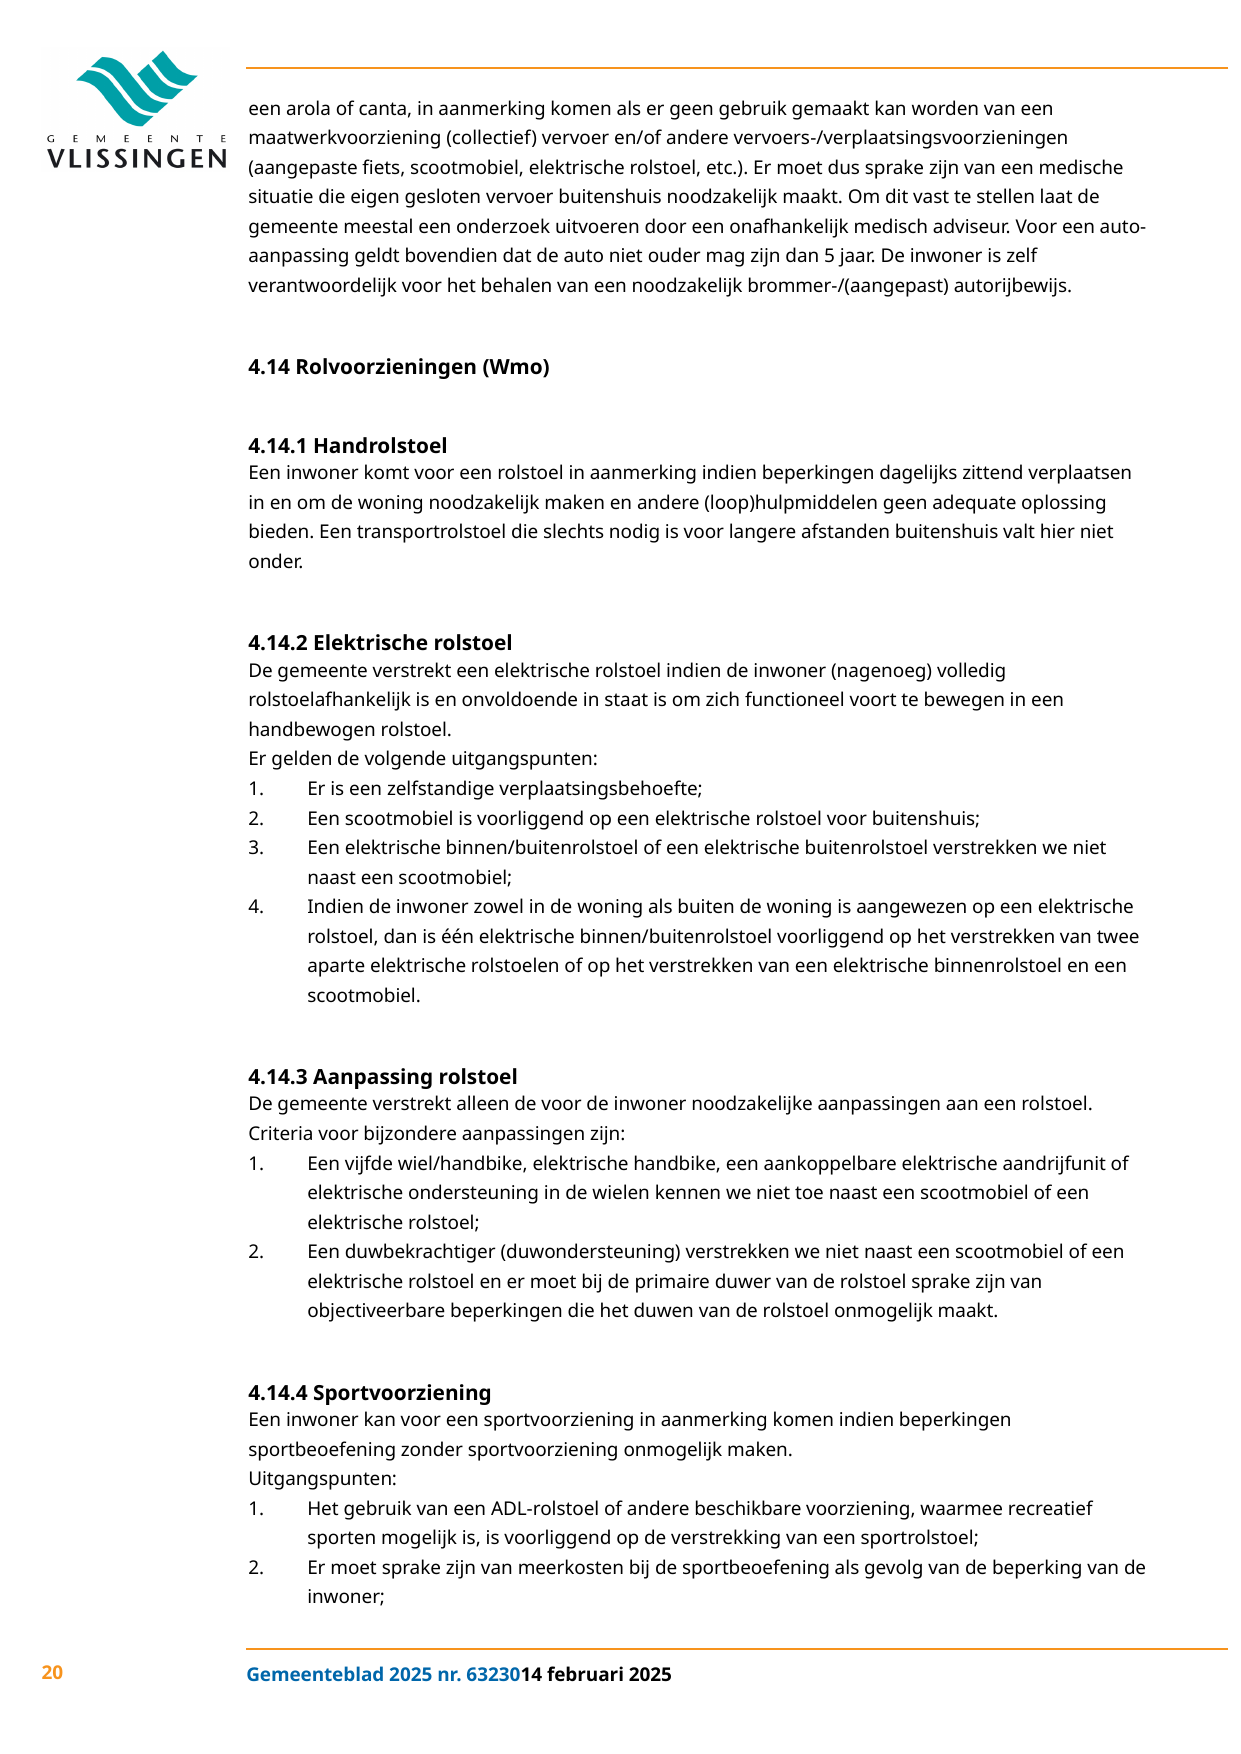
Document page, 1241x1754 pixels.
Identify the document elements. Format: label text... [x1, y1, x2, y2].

text 4.14.2 Elektrische rolstoel [248, 628, 1152, 657]
list Indien de inwoner zowel in de woning als buiten de woning is aangewezen op een elektrische rolstoel, dan is één elektrische binnen/buitenrolstoel voorliggend op het verstrekken van twee aparte elektrische rolstoelen of op het verstrekken van een elektrische binnenrolstoel en een scootmobiel. [248, 893, 1152, 1008]
text De gemeente verstrekt een elektrische rolstoel indien de inwoner (nagenoeg) volledig rolstoelafhankelijk is en onvoldoende in staat is om zich functioneel voort te bewegen in een handbewogen rolstoel. [248, 657, 1152, 742]
text Criteria voor bijzondere aanpassingen zijn: [248, 1120, 1152, 1146]
picture [41, 47, 231, 172]
list Een duwbekrachtiger (duwondersteuning) verstrekken we niet naast een scootmobiel of een elektrische rolstoel en er moet bij de primaire duwer van de rolstoel sprake zijn van objectiveerbare beperkingen die het duwen van de rolstoel onmogelijk maakt. [248, 1238, 1152, 1323]
text een arola of canta, in aanmerking komen als er geen gebruik gemaakt kan worden van een maatwerkvoorziening (collectief) vervoer en/of andere vervoers‑/verplaatsingsvoorzieningen (aangepaste fiets, scootmobiel, elektrische rolstoel, etc.). Er moet dus sprake zijn van een medische situatie die eigen gesloten vervoer buitenshuis noodzakelijk maakt. Om dit vast te stellen laat de gemeente meestal een onderzoek uitvoeren door een onafhankelijk medisch adviseur. Voor een auto-aanpassing geldt bovendien dat de auto niet ouder mag zijn dan 5 jaar. De inwoner is zelf verantwoordelijk voor het behalen van een noodzakelijk brommer-/(aangepast) autorijbewijs. [248, 95, 1152, 298]
text 4.14.1 Handrolstoel [248, 431, 1152, 459]
text De gemeente verstrekt alleen de voor de inwoner noodzakelijke aanpassingen aan een rolstoel. [248, 1091, 1152, 1116]
list Een scootmobiel is voorliggend op een elektrische rolstoel voor buitenshuis; [248, 805, 1152, 830]
text 4.14 Rolvoorzieningen (Wmo) [248, 352, 1152, 381]
text Een inwoner komt voor een rolstoel in aanmerking indien beperkingen dagelijks zittend verplaatsen in en om de woning noodzakelijk maken en andere (loop)hulpmiddelen geen adequate oplossing bieden. Een transportrolstoel die slechts nodig is voor langere afstanden buitenshuis valt hier niet onder. [248, 459, 1152, 574]
text Er gelden de volgende uitgangspunten: [248, 746, 1152, 771]
list Er is een zelfstandige verplaatsingsbehoefte; [248, 775, 1152, 801]
list Een elektrische binnen/buitenrolstoel of een elektrische buitenrolstoel verstrekken we niet naast een scootmobiel; [248, 834, 1152, 889]
list Het gebruik van een ADL-rolstoel of andere beschikbare voorziening, waarmee recreatief sporten mogelijk is, is voorliggend op de verstrekking van een sportrolstoel; [248, 1495, 1152, 1550]
list Een vijfde wiel/handbike, elektrische handbike, een aankoppelbare elektrische aandrijfunit of elektrische ondersteuning in de wielen kennen we niet toe naast een scootmobiel of een elektrische rolstoel; [248, 1150, 1152, 1235]
text 4.14.4 Sportvoorziening [248, 1378, 1152, 1406]
text Een inwoner kan voor een sportvoorziening in aanmerking komen indien beperkingen sportbeoefening zonder sportvoorziening onmogelijk maken. [248, 1406, 1152, 1461]
text 4.14.3 Aanpassing rolstoel [248, 1062, 1152, 1091]
text Uitgangspunten: [248, 1465, 1152, 1491]
list Er moet sprake zijn van meerkosten bij de sportbeoefening als gevolg van de beperking van de inwoner; [248, 1554, 1152, 1609]
